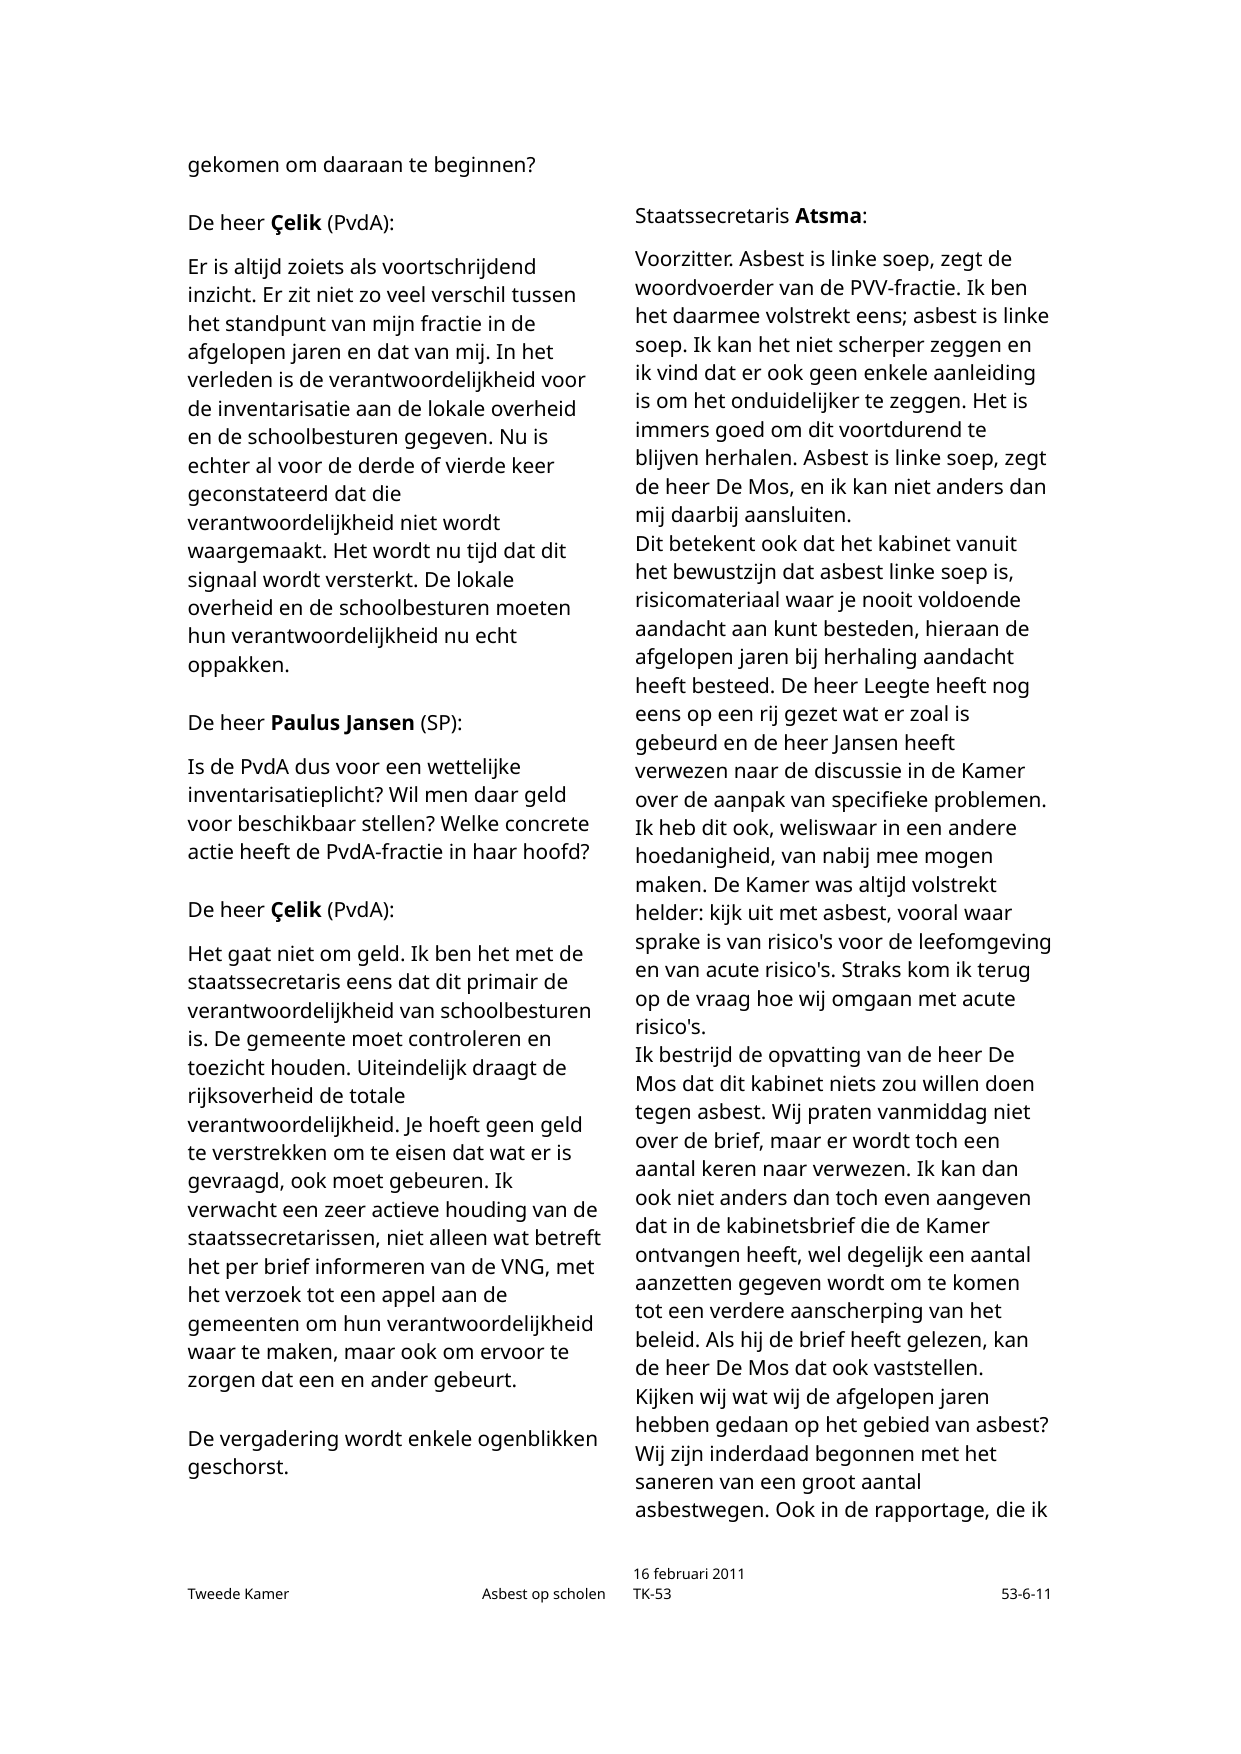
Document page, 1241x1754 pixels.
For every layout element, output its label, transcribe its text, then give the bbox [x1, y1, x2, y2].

text Er is altijd zoiets als voortschrijdend inzicht. Er zit niet zo veel verschil tussen het standpunt van mijn fractie in de afgelopen jaren en dat van mij. In het verleden is de verantwoordelijkheid voor de inventarisatie aan de lokale overheid en de schoolbesturen gegeven. Nu is echter al voor de derde of vierde keer geconstateerd dat die verantwoordelijkheid niet wordt waargemaakt. Het wordt nu tijd dat dit signaal wordt versterkt. De lokale overheid en de schoolbesturen moeten hun verantwoordelijkheid nu echt oppakken. [187, 252, 605, 678]
text gekomen om daaraan te beginnen? [187, 150, 605, 178]
text Staatssecretaris Atsma: [635, 201, 1053, 229]
text Voorzitter. Asbest is linke soep, zegt de woordvoerder van de PVV-fractie. Ik ben het daarmee volstrekt eens; asbest is linke soep. Ik kan het niet scherper zeggen en ik vind dat er ook geen enkele aanleiding is om het onduidelijker te zeggen. Het is immers goed om dit voortdurend te blijven herhalen. Asbest is linke soep, zegt de heer De Mos, en ik kan niet anders dan mij daarbij aansluiten. [635, 244, 1053, 529]
text Het gaat niet om geld. Ik ben het met de staatssecretaris eens dat dit primair de verantwoordelijkheid van schoolbesturen is. De gemeente moet controleren en toezicht houden. Uiteindelijk draagt de rijksoverheid de totale verantwoordelijkheid. Je hoeft geen geld te verstrekken om te eisen dat wat er is gevraagd, ook moet gebeuren. Ik verwacht een zeer actieve houding van de staatssecretarissen, niet alleen wat betreft het per brief informeren van de VNG, met het verzoek tot een appel aan de gemeenten om hun verantwoordelijkheid waar te maken, maar ook om ervoor te zorgen dat een en ander gebeurt. [187, 939, 605, 1394]
text De vergadering wordt enkele ogenblikken geschorst. [187, 1424, 605, 1481]
text Kijken wij wat wij de afgelopen jaren hebben gedaan op het gebied van asbest? Wij zijn inderdaad begonnen met het saneren van een groot aantal asbestwegen. Ook in de rapportage, die ik [635, 1382, 1053, 1524]
text Dit betekent ook dat het kabinet vanuit het bewustzijn dat asbest linke soep is, risicomateriaal waar je nooit voldoende aandacht aan kunt besteden, hieraan de afgelopen jaren bij herhaling aandacht heeft besteed. De heer Leegte heeft nog eens op een rij gezet wat er zoal is gebeurd en de heer Jansen heeft verwezen naar de discussie in de Kamer over de aanpak van specifieke problemen. Ik heb dit ook, weliswaar in een andere hoedanigheid, van nabij mee mogen maken. De Kamer was altijd volstrekt helder: kijk uit met asbest, vooral waar sprake is van risico's voor de leefomgeving en van acute risico's. Straks kom ik terug op de vraag hoe wij omgaan met acute risico's. [635, 529, 1053, 1041]
text  [635, 150, 1053, 178]
text Is de PvdA dus voor een wettelijke inventarisatieplicht? Wil men daar geld voor beschikbaar stellen? Welke concrete actie heeft de PvdA-fractie in haar hoofd? [187, 752, 605, 866]
text De heer Çelik (PvdA): [187, 896, 605, 924]
text De heer Paulus Jansen (SP): [187, 708, 605, 737]
text De heer Çelik (PvdA): [187, 208, 605, 237]
text Ik bestrijd de opvatting van de heer De Mos dat dit kabinet niets zou willen doen tegen asbest. Wij praten vanmiddag niet over de brief, maar er wordt toch een aantal keren naar verwezen. Ik kan dan ook niet anders dan toch even aangeven dat in de kabinetsbrief die de Kamer ontvangen heeft, wel degelijk een aantal aanzetten gegeven wordt om te komen tot een verdere aanscherping van het beleid. Als hij de brief heeft gelezen, kan de heer De Mos dat ook vaststellen. [635, 1041, 1053, 1382]
